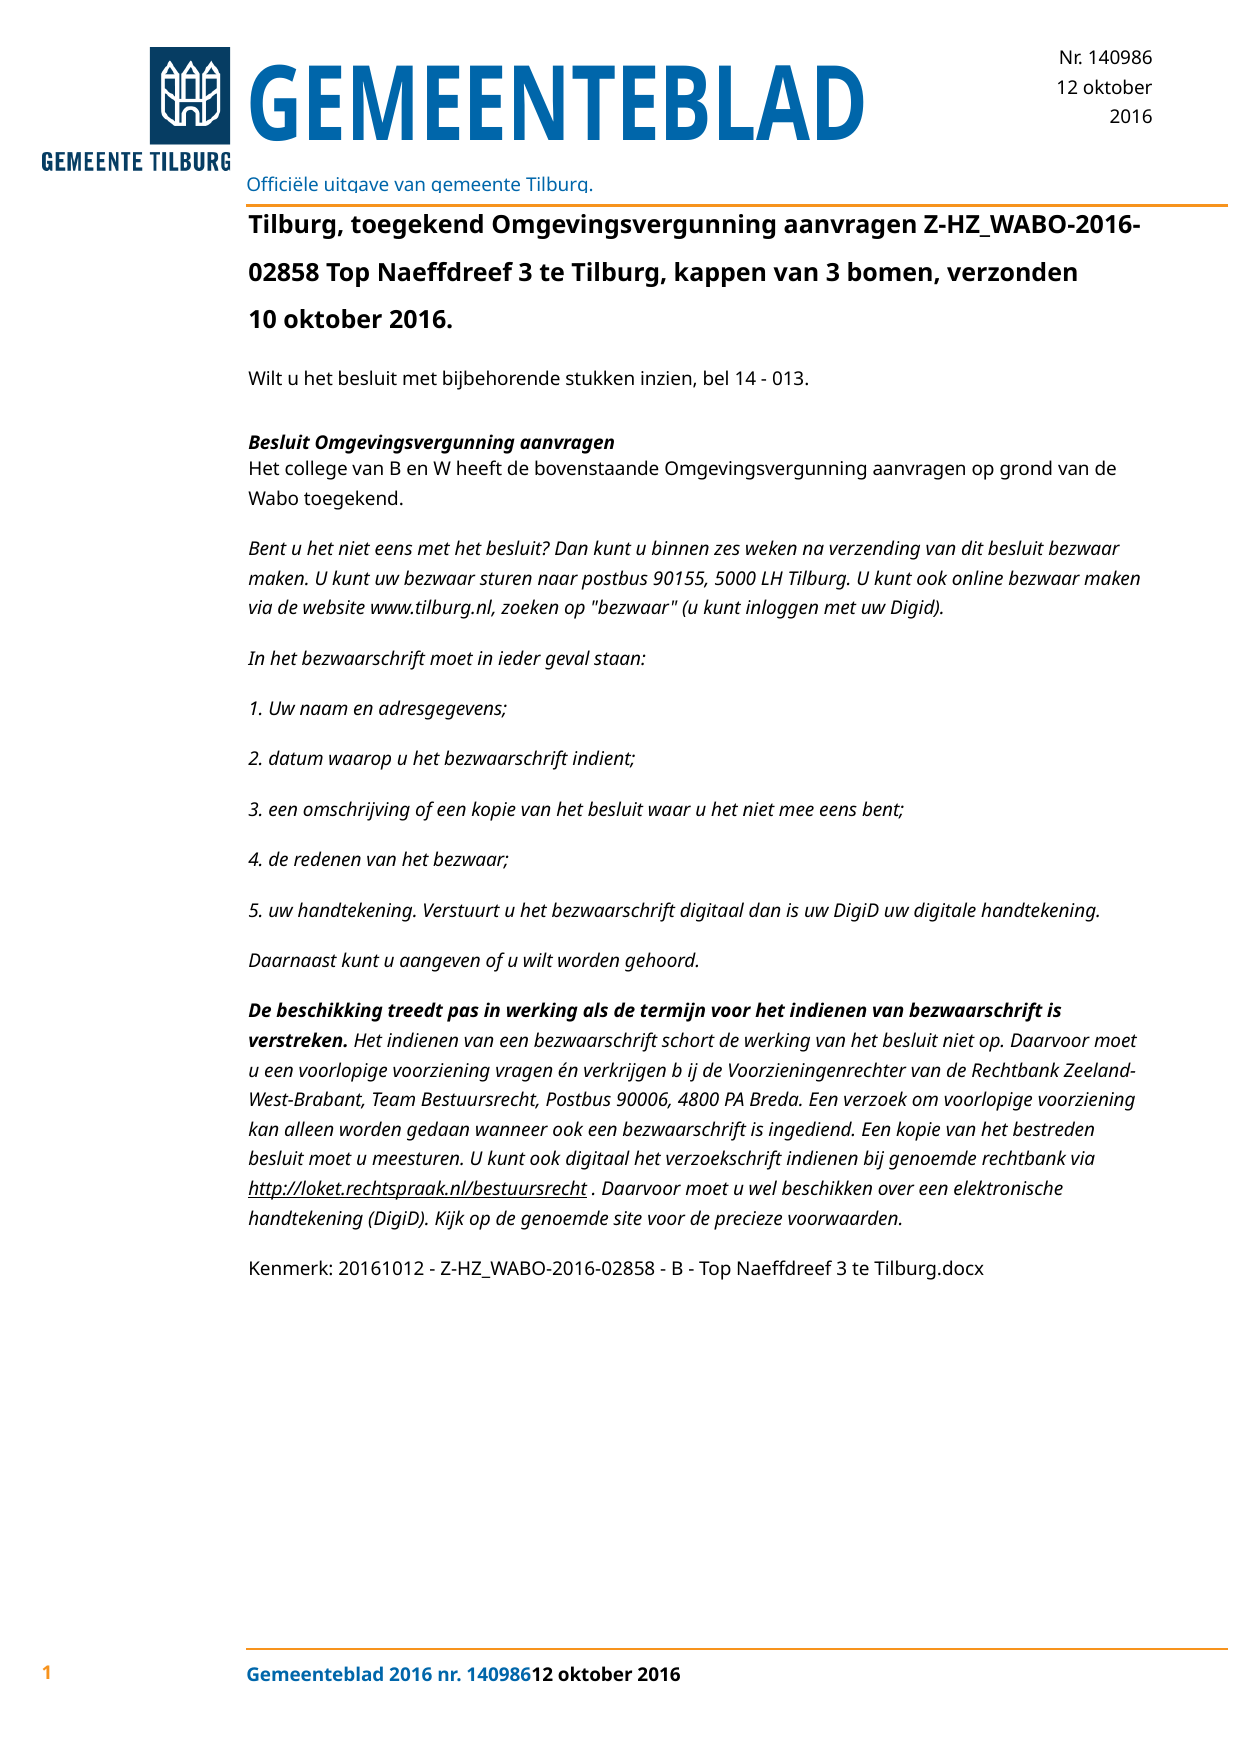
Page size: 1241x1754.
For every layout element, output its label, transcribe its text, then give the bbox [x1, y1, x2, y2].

text 2. datum waarop u het bezwaarschrift indient; [248, 746, 1152, 771]
text Kenmerk: 20161012 - Z-HZ_WABO-2016-02858 - B - Top Naeffdreef 3 te Tilburg.docx [248, 1255, 1152, 1281]
text Tilburg, toegekend Omgevingsvergunning aanvragen Z-HZ_WABO-2016-02858 Top Naeffdreef 3 te Tilburg, kappen van 3 bomen, verzonden 10 oktober 2016. [248, 207, 1152, 336]
text Daarnaast kunt u aangeven of u wilt worden gehoord. [248, 947, 1152, 973]
text In het bezwaarschrift moet in ieder geval staan: [248, 645, 1152, 671]
picture [41, 47, 231, 172]
text Het college van B en W heeft de bovenstaande Omgevingsvergunning aanvragen op grond van de Wabo toegekend. [248, 455, 1152, 511]
text 3. een omschrijving of een kopie van het besluit waar u het niet mee eens bent; [248, 796, 1152, 822]
text 5. uw handtekening. Verstuurt u het bezwaarschrift digitaal dan is uw DigiD uw digitale handtekening. [248, 897, 1152, 923]
text Bent u het niet eens met het besluit? Dan kunt u binnen zes weken na verzending van dit besluit bezwaar maken. U kunt uw bezwaar sturen naar postbus 90155, 5000 LH Tilburg. U kunt ook online bezwaar maken via de website www.tilburg.nl, zoeken op "bezwaar" (u kunt inloggen met uw Digid). [248, 535, 1152, 620]
text Besluit Omgevingsvergunning aanvragen [248, 429, 1152, 455]
text De beschikking treedt pas in werking als de termijn voor het indienen van bezwaarschrift is verstreken. Het indienen van een bezwaarschrift schort de werking van het besluit niet op. Daarvoor moet u een voorlopige voorziening vragen én verkrijgen b ij de Voorzieningenrechter van de Rechtbank Zeeland-West-Brabant, Team Bestuursrecht, Postbus 90006, 4800 PA Breda. Een verzoek om voorlopige voorziening kan alleen worden gedaan wanneer ook een bezwaarschrift is ingediend. Een kopie van het bestreden besluit moet u meesturen. U kunt ook digitaal het verzoekschrift indienen bij genoemde rechtbank via http://loket.rechtspraak.nl/bestuursrecht . Daarvoor moet u wel beschikken over een elektronische handtekening (DigiD). Kijk op de genoemde site voor de precieze voorwaarden. [248, 998, 1152, 1231]
text Wilt u het besluit met bijbehorende stukken inzien, bel 14 - 013. [248, 366, 1152, 391]
text 4. de redenen van het bezwaar; [248, 846, 1152, 872]
text 1. Uw naam en adresgegevens; [248, 695, 1152, 721]
